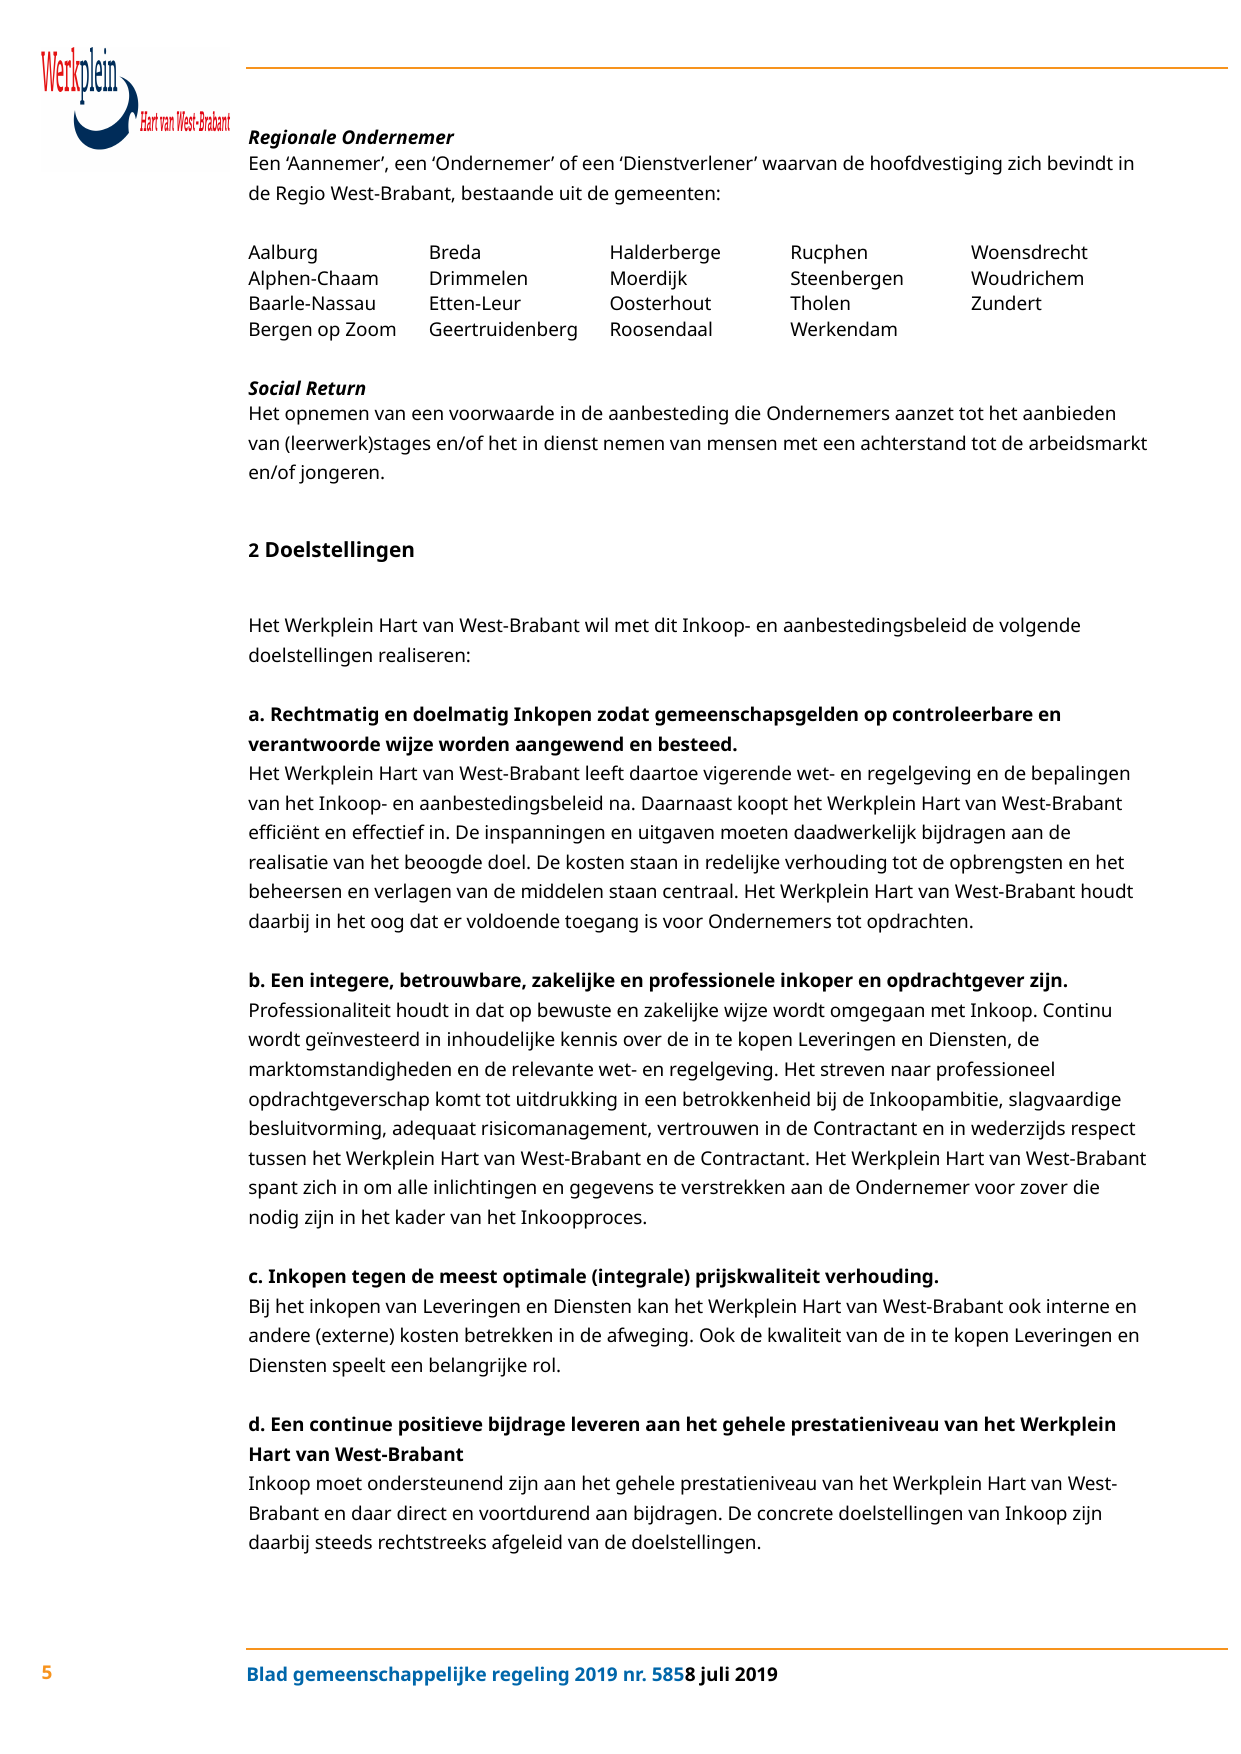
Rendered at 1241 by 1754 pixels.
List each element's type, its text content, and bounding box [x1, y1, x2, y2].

text Het Werkplein Hart van West-Brabant leeft daartoe vigerende wet- en regelgeving en de bepalingen van het Inkoop- en aanbestedingsbeleid na. Daarnaast koopt het Werkplein Hart van West-Brabant efficiënt en effectief in. De inspanningen en uitgaven moeten daadwerkelijk bijdragen aan de realisatie van het beoogde doel. De kosten staan in redelijke verhouding tot de opbrengsten en het beheersen en verlagen van de middelen staan centraal. Het Werkplein Hart van West-Brabant houdt daarbij in het oog dat er voldoende toegang is voor Ondernemers tot opdrachten. [248, 760, 1152, 934]
text c. Inkopen tegen de meest optimale (integrale) prijskwaliteit verhouding. [248, 1263, 1152, 1289]
text Bij het inkopen van Leveringen en Diensten kan het Werkplein Hart van West-Brabant ook interne en andere (externe) kosten betrekken in de afweging. Ook de kwaliteit van de in te kopen Leveringen en Diensten speelt een belangrijke rol. [248, 1293, 1152, 1378]
table_cell Tholen [790, 290, 971, 316]
table_cell Werkendam [790, 316, 971, 342]
text Professionaliteit houdt in dat op bewuste en zakelijke wijze wordt omgegaan met Inkoop. Continu wordt geïnvesteerd in inhoudelijke kennis over de in te kopen Leveringen en Diensten, de marktomstandigheden en de relevante wet- en regelgeving. Het streven naar professioneel opdrachtgeverschap komt tot uitdrukking in een betrokkenheid bij de Inkoopambitie, slagvaardige besluitvorming, adequaat risicomanagement, vertrouwen in de Contractant en in wederzijds respect tussen het Werkplein Hart van West-Brabant en de Contractant. Het Werkplein Hart van West-Brabant spant zich in om alle inlichtingen en gegevens te verstrekken aan de Ondernemer voor zover die nodig zijn in het kader van het Inkoopproces. [248, 997, 1152, 1230]
table_cell Woudrichem [971, 265, 1152, 290]
table_cell Roosendaal [609, 316, 790, 342]
text Een ‘Aannemer’, een ‘Ondernemer’ of een ‘Dienstverlener’ waarvan de hoofdvestiging zich bevindt in de Regio West-Brabant, bestaande uit de gemeenten: [248, 150, 1152, 205]
table_cell Alphen-Chaam [248, 265, 429, 290]
table_cell Oosterhout [609, 290, 790, 316]
text b. Een integere, betrouwbare, zakelijke en professionele inkoper en opdrachtgever zijn. [248, 967, 1152, 993]
text a. Rechtmatig en doelmatig Inkopen zodat gemeenschapsgelden op controleerbare en verantwoorde wijze worden aangewend en besteed. [248, 701, 1152, 757]
table_cell Drimmelen [429, 265, 609, 290]
table_header Halderberge [609, 239, 790, 265]
text 2 Doelstellingen [248, 535, 1152, 563]
text Het Werkplein Hart van West-Brabant wil met dit Inkoop- en aanbestedingsbeleid de volgende doelstellingen realiseren: [248, 612, 1152, 668]
text Het opnemen van een voorwaarde in de aanbesteding die Ondernemers aanzet tot het aanbieden van (leerwerk)stages en/of het in dienst nemen van mensen met een achterstand tot de arbeidsmarkt en/of jongeren. [248, 400, 1152, 485]
text Social Return [248, 375, 1152, 400]
table_header Breda [429, 239, 609, 265]
table_cell Moerdijk [609, 265, 790, 290]
table_cell Baarle-Nassau [248, 290, 429, 316]
table_cell Steenbergen [790, 265, 971, 290]
table_header Woensdrecht [971, 239, 1152, 265]
text Regionale Ondernemer [248, 124, 1152, 150]
picture [41, 47, 231, 172]
text d. Een continue positieve bijdrage leveren aan het gehele prestatieniveau van het Werkplein Hart van West-Brabant [248, 1411, 1152, 1467]
table_cell Geertruidenberg [429, 316, 609, 342]
table_cell [971, 316, 1152, 342]
table_cell Etten-Leur [429, 290, 609, 316]
table_header Rucphen [790, 239, 971, 265]
table_cell Zundert [971, 290, 1152, 316]
table_header Aalburg [248, 239, 429, 265]
text Inkoop moet ondersteunend zijn aan het gehele prestatieniveau van het Werkplein Hart van West-Brabant en daar direct en voortdurend aan bijdragen. De concrete doelstellingen van Inkoop zijn daarbij steeds rechtstreeks afgeleid van de doelstellingen. [248, 1470, 1152, 1555]
table_cell Bergen op Zoom [248, 316, 429, 342]
